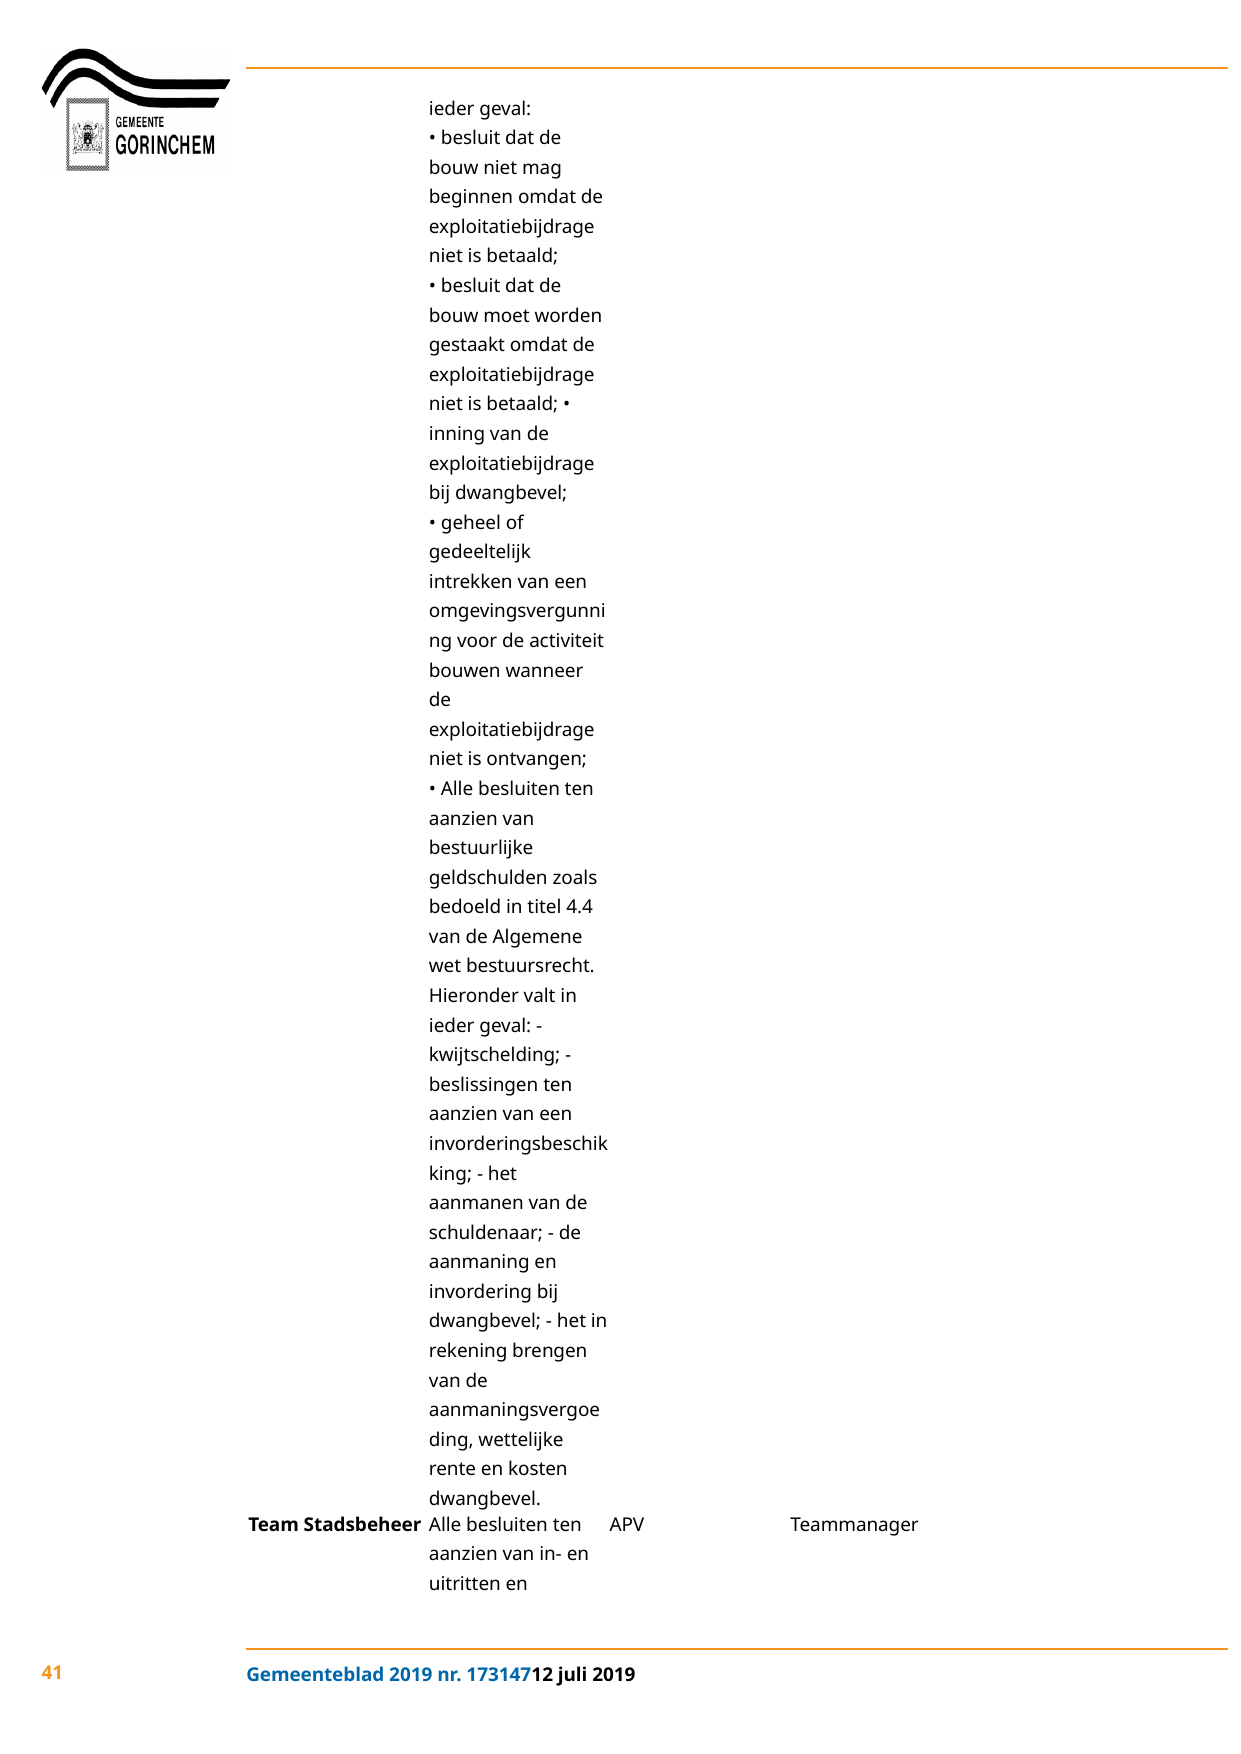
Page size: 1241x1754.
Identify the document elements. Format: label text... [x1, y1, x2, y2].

picture [41, 47, 231, 172]
table_cell [971, 1511, 1152, 1596]
table_cell Teammanager [790, 1511, 971, 1596]
table_cell [248, 95, 429, 1511]
table_cell Team Stadsbeheer [248, 1511, 429, 1596]
table_cell [609, 95, 790, 1511]
table_cell APV [609, 1511, 790, 1596]
table_cell [790, 95, 971, 1511]
table_cell ieder geval: • besluit dat de bouw niet mag beginnen omdat de exploitatiebijdrage niet is betaald; • besluit dat de bouw moet worden gestaakt omdat de exploitatiebijdrage niet is betaald; • inning van de exploitatiebijdrage bij dwangbevel; • geheel of gedeeltelijk intrekken van een omgevingsvergunning voor de activiteit bouwen wanneer de exploitatiebijdrage niet is ontvangen; • Alle besluiten ten aanzien van bestuurlijke geldschulden zoals bedoeld in titel 4.4 van de Algemene wet bestuursrecht. Hieronder valt in ieder geval: - kwijtschelding; - beslissingen ten aanzien van een invorderingsbeschikking; - het aanmanen van de schuldenaar; - de aanmaning en invordering bij dwangbevel; - het in rekening brengen van de aanmaningsvergoeding, wettelijke rente en kosten dwangbevel. [429, 95, 609, 1511]
table_cell Alle besluiten ten aanzien van in- en uitritten en [429, 1511, 609, 1596]
table_cell [971, 95, 1152, 1511]
